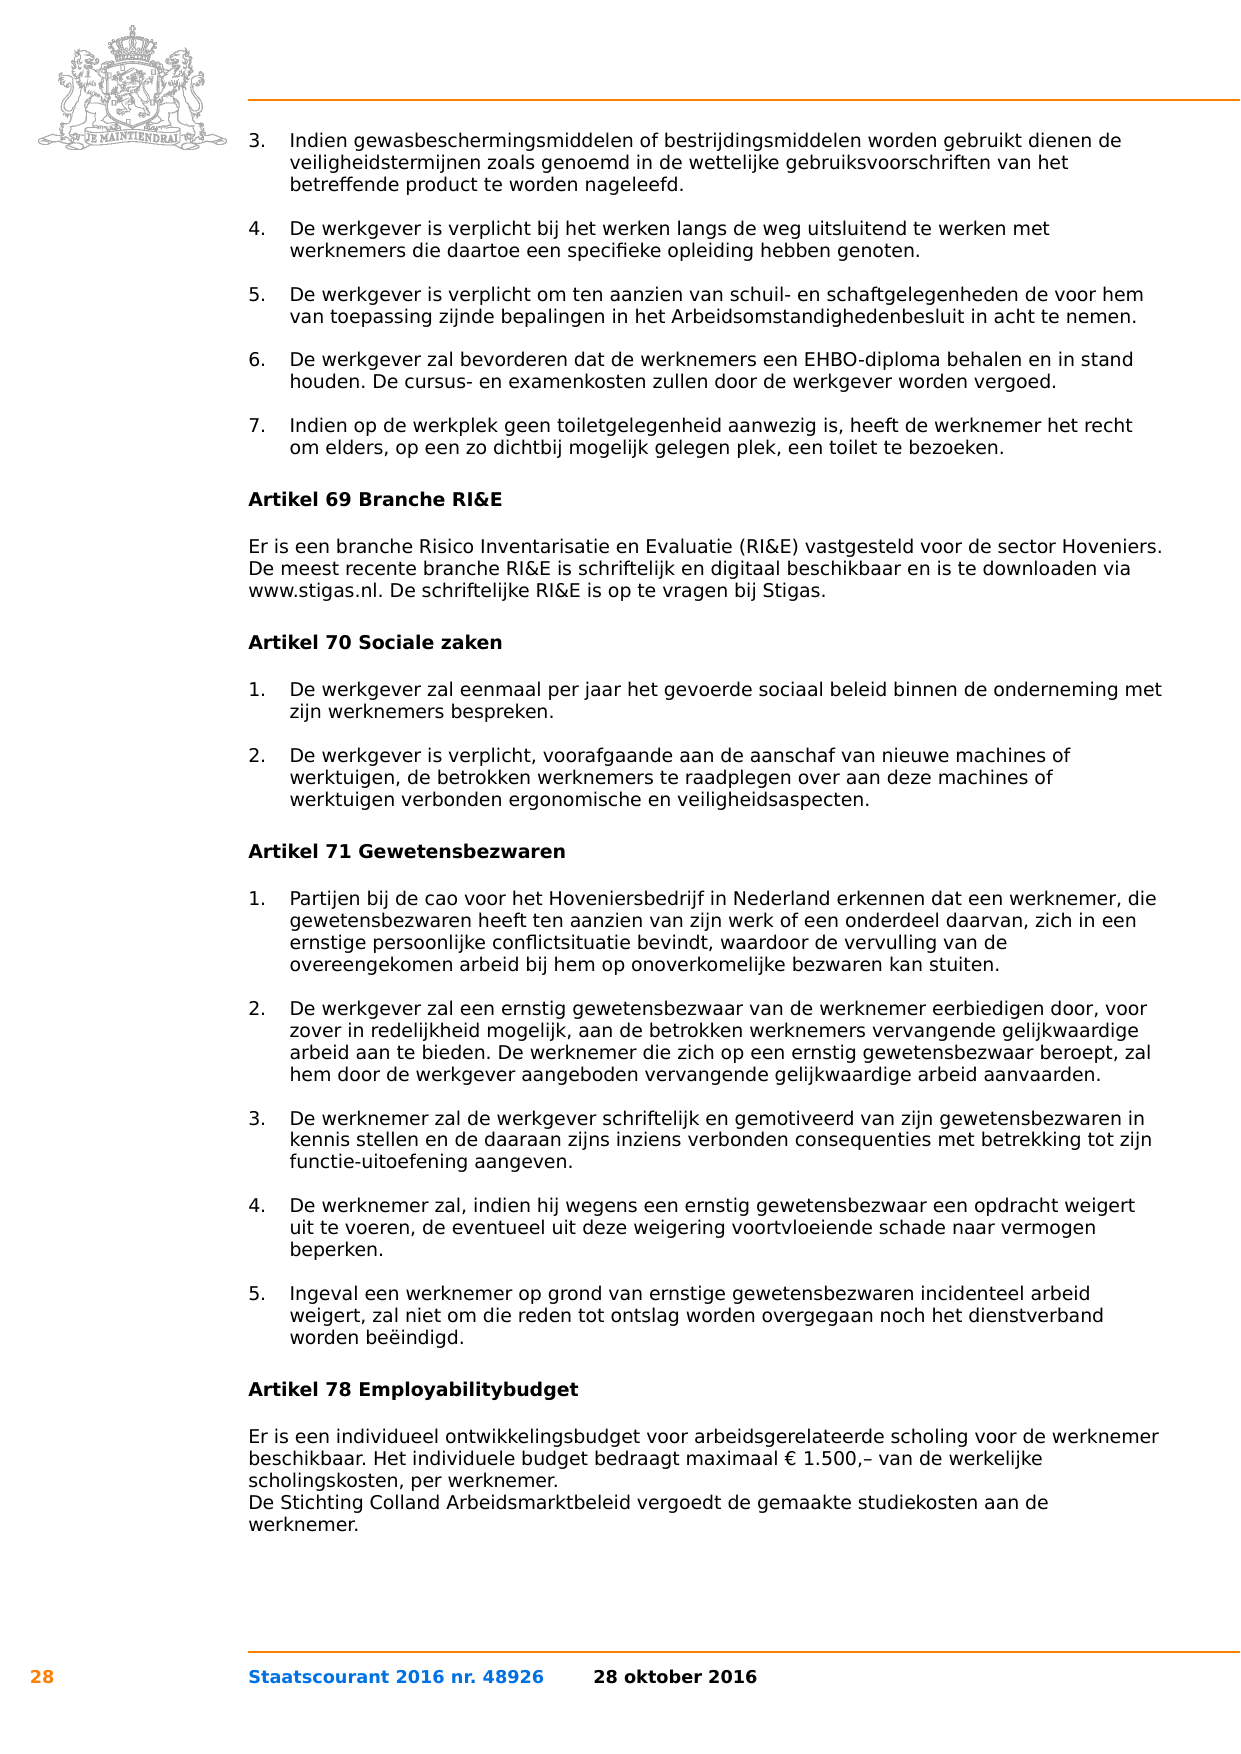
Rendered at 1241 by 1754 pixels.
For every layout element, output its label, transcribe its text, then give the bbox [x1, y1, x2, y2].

text De Stichting Colland Arbeidsmarktbeleid vergoedt de gemaakte studiekosten aan de werknemer. [248, 1492, 1163, 1536]
text 2. De werkgever zal een ernstig gewetensbezwaar van de werknemer eerbiedigen door, voor zover in redelijkheid mogelijk, aan de betrokken werknemers vervangende gelijkwaardige arbeid aan te bieden. De werknemer die zich op een ernstig gewetensbezwaar beroept, zal hem door de werkgever aangeboden vervangende gelijkwaardige arbeid aanvaarden. [248, 998, 1163, 1086]
text 6. De werkgever zal bevorderen dat de werknemers een EHBO-diploma behalen en in stand houden. De cursus- en examenkosten zullen door de werkgever worden vergoed. [248, 349, 1163, 393]
subtitle Artikel 70 Sociale zaken [248, 632, 1163, 654]
text 1. Partijen bij de cao voor het Hoveniersbedrijf in Nederland erkennen dat een werknemer, die gewetensbezwaren heeft ten aanzien van zijn werk of een onderdeel daarvan, zich in een ernstige persoonlijke conflictsituatie bevindt, waardoor de vervulling van de overeengekomen arbeid bij hem op onoverkomelijke bezwaren kan stuiten. [248, 888, 1163, 976]
text Er is een individueel ontwikkelingsbudget voor arbeidsgerelateerde scholing voor de werknemer beschikbaar. Het individuele budget bedraagt maximaal € 1.500,– van de werkelijke scholingskosten, per werknemer. [248, 1426, 1163, 1492]
text 2. De werkgever is verplicht, voorafgaande aan de aanschaf van nieuwe machines of werktuigen, de betrokken werknemers te raadplegen over aan deze machines of werktuigen verbonden ergonomische en veiligheidsaspecten. [248, 745, 1163, 811]
text 7. Indien op de werkplek geen toiletgelegenheid aanwezig is, heeft de werknemer het recht om elders, op een zo dichtbij mogelijk gelegen plek, een toilet te bezoeken. [248, 415, 1163, 459]
text 4. De werknemer zal, indien hij wegens een ernstig gewetensbezwaar een opdracht weigert uit te voeren, de eventueel uit deze weigering voortvloeiende schade naar vermogen beperken. [248, 1195, 1163, 1261]
subtitle Artikel 78 Employabilitybudget [248, 1379, 1163, 1401]
text 5. Ingeval een werknemer op grond van ernstige gewetensbezwaren incidenteel arbeid weigert, zal niet om die reden tot ontslag worden overgegaan noch het dienstverband worden beëindigd. [248, 1283, 1163, 1349]
picture [38, 25, 227, 150]
text 3. Indien gewasbeschermingsmiddelen of bestrijdingsmiddelen worden gebruikt dienen de veiligheidstermijnen zoals genoemd in de wettelijke gebruiksvoorschriften van het betreffende product te worden nageleefd. [248, 130, 1163, 196]
text 3. De werknemer zal de werkgever schriftelijk en gemotiveerd van zijn gewetensbezwaren in kennis stellen en de daaraan zijns inziens verbonden consequenties met betrekking tot zijn functie-uitoefening aangeven. [248, 1107, 1163, 1173]
text 5. De werkgever is verplicht om ten aanzien van schuil- en schaftgelegenheden de voor hem van toepassing zijnde bepalingen in het Arbeidsomstandighedenbesluit in acht te nemen. [248, 283, 1163, 327]
subtitle Artikel 69 Branche RI&E [248, 489, 1163, 511]
text Er is een branche Risico Inventarisatie en Evaluatie (RI&E) vastgesteld voor de sector Hoveniers. De meest recente branche RI&E is schriftelijk en digitaal beschikbaar en is te downloaden via www.stigas.nl. De schriftelijke RI&E is op te vragen bij Stigas. [248, 536, 1163, 602]
text 1. De werkgever zal eenmaal per jaar het gevoerde sociaal beleid binnen de onderneming met zijn werknemers bespreken. [248, 679, 1163, 723]
text 4. De werkgever is verplicht bij het werken langs de weg uitsluitend te werken met werknemers die daartoe een specifieke opleiding hebben genoten. [248, 218, 1163, 262]
subtitle Artikel 71 Gewetensbezwaren [248, 841, 1163, 863]
